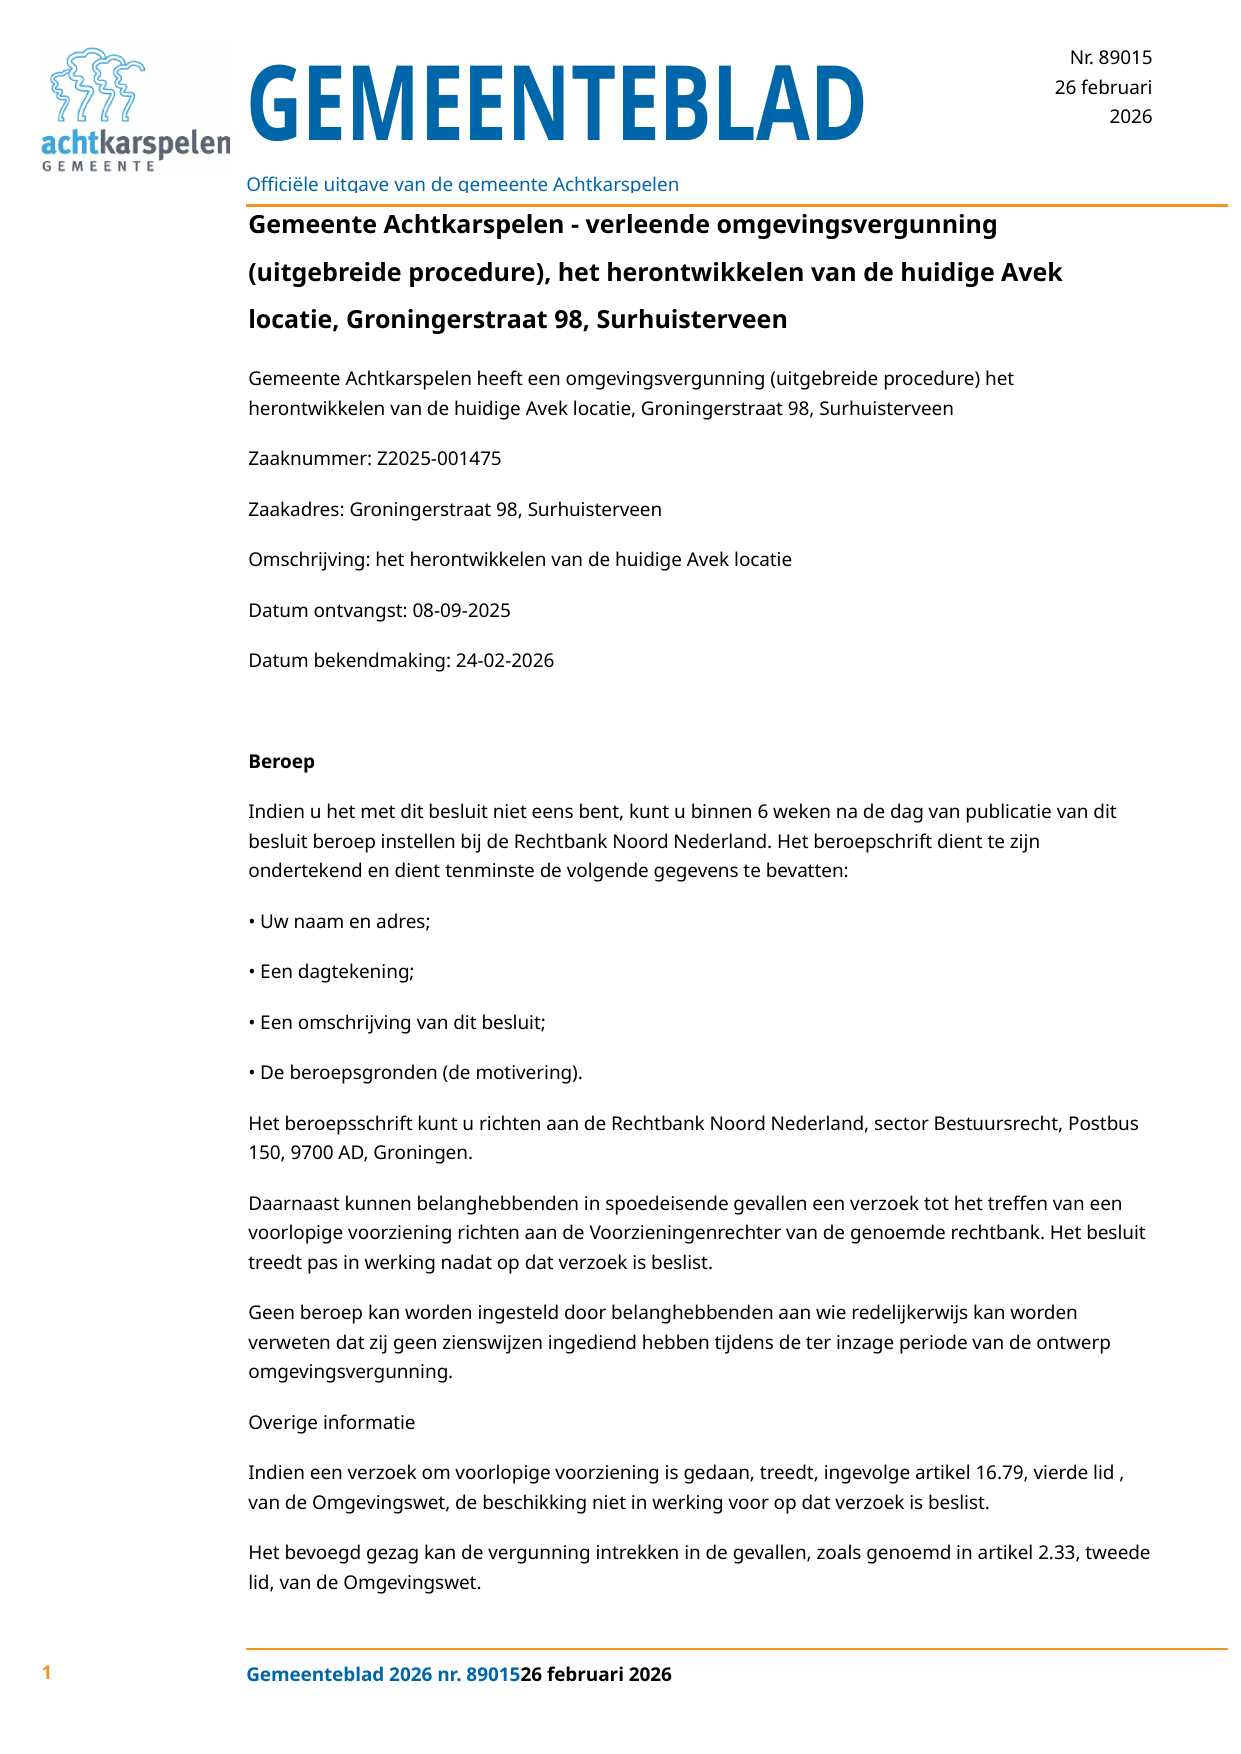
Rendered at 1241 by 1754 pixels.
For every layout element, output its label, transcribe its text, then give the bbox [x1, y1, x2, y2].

text Daarnaast kunnen belanghebbenden in spoedeisende gevallen een verzoek tot het treffen van een voorlopige voorziening richten aan de Voorzieningenrechter van de genoemde rechtbank. Het besluit treedt pas in werking nadat op dat verzoek is beslist. [248, 1190, 1152, 1274]
text Datum ontvangst: 08-09-2025 [248, 597, 1152, 622]
text Geen beroep kan worden ingesteld door belanghebbenden aan wie redelijkerwijs kan worden verweten dat zij geen zienswijzen ingediend hebben tijdens de ter inzage periode van de ontwerp omgevingsvergunning. [248, 1299, 1152, 1384]
text Datum bekendmaking: 24-02-2026 [248, 647, 1152, 673]
text Overige informatie [248, 1409, 1152, 1434]
text • De beroepsgronden (de motivering). [248, 1059, 1152, 1085]
text Omschrijving: het herontwikkelen van de huidige Avek locatie [248, 546, 1152, 572]
text • Uw naam en adres; [248, 908, 1152, 934]
text • Een dagtekening; [248, 958, 1152, 984]
text Het bevoegd gezag kan de vergunning intrekken in de gevallen, zoals genoemd in artikel 2.33, tweede lid, van de Omgevingswet. [248, 1539, 1152, 1594]
text Gemeente Achtkarspelen heeft een omgevingsvergunning (uitgebreide procedure) het herontwikkelen van de huidige Avek locatie, Groningerstraat 98, Surhuisterveen [248, 366, 1152, 421]
text Het beroepsschrift kunt u richten aan de Rechtbank Noord Nederland, sector Bestuursrecht, Postbus 150, 9700 AD, Groningen. [248, 1110, 1152, 1165]
picture [41, 47, 231, 172]
text Gemeente Achtkarspelen - verleende omgevingsvergunning (uitgebreide procedure), het herontwikkelen van de huidige Avek locatie, Groningerstraat 98, Surhuisterveen [248, 207, 1152, 336]
text Zaakadres: Groningerstraat 98, Surhuisterveen [248, 496, 1152, 522]
text Indien een verzoek om voorlopige voorziening is gedaan, treedt, ingevolge artikel 16.79, vierde lid , van de Omgevingswet, de beschikking niet in werking voor op dat verzoek is beslist. [248, 1459, 1152, 1514]
text Zaaknummer: Z2025-001475 [248, 446, 1152, 471]
text Beroep [248, 748, 1152, 774]
text Indien u het met dit besluit niet eens bent, kunt u binnen 6 weken na de dag van publicatie van dit besluit beroep instellen bij de Rechtbank Noord Nederland. Het beroepschrift dient te zijn ondertekend en dient tenminste de volgende gegevens te bevatten: [248, 798, 1152, 883]
text • Een omschrijving van dit besluit; [248, 1009, 1152, 1034]
